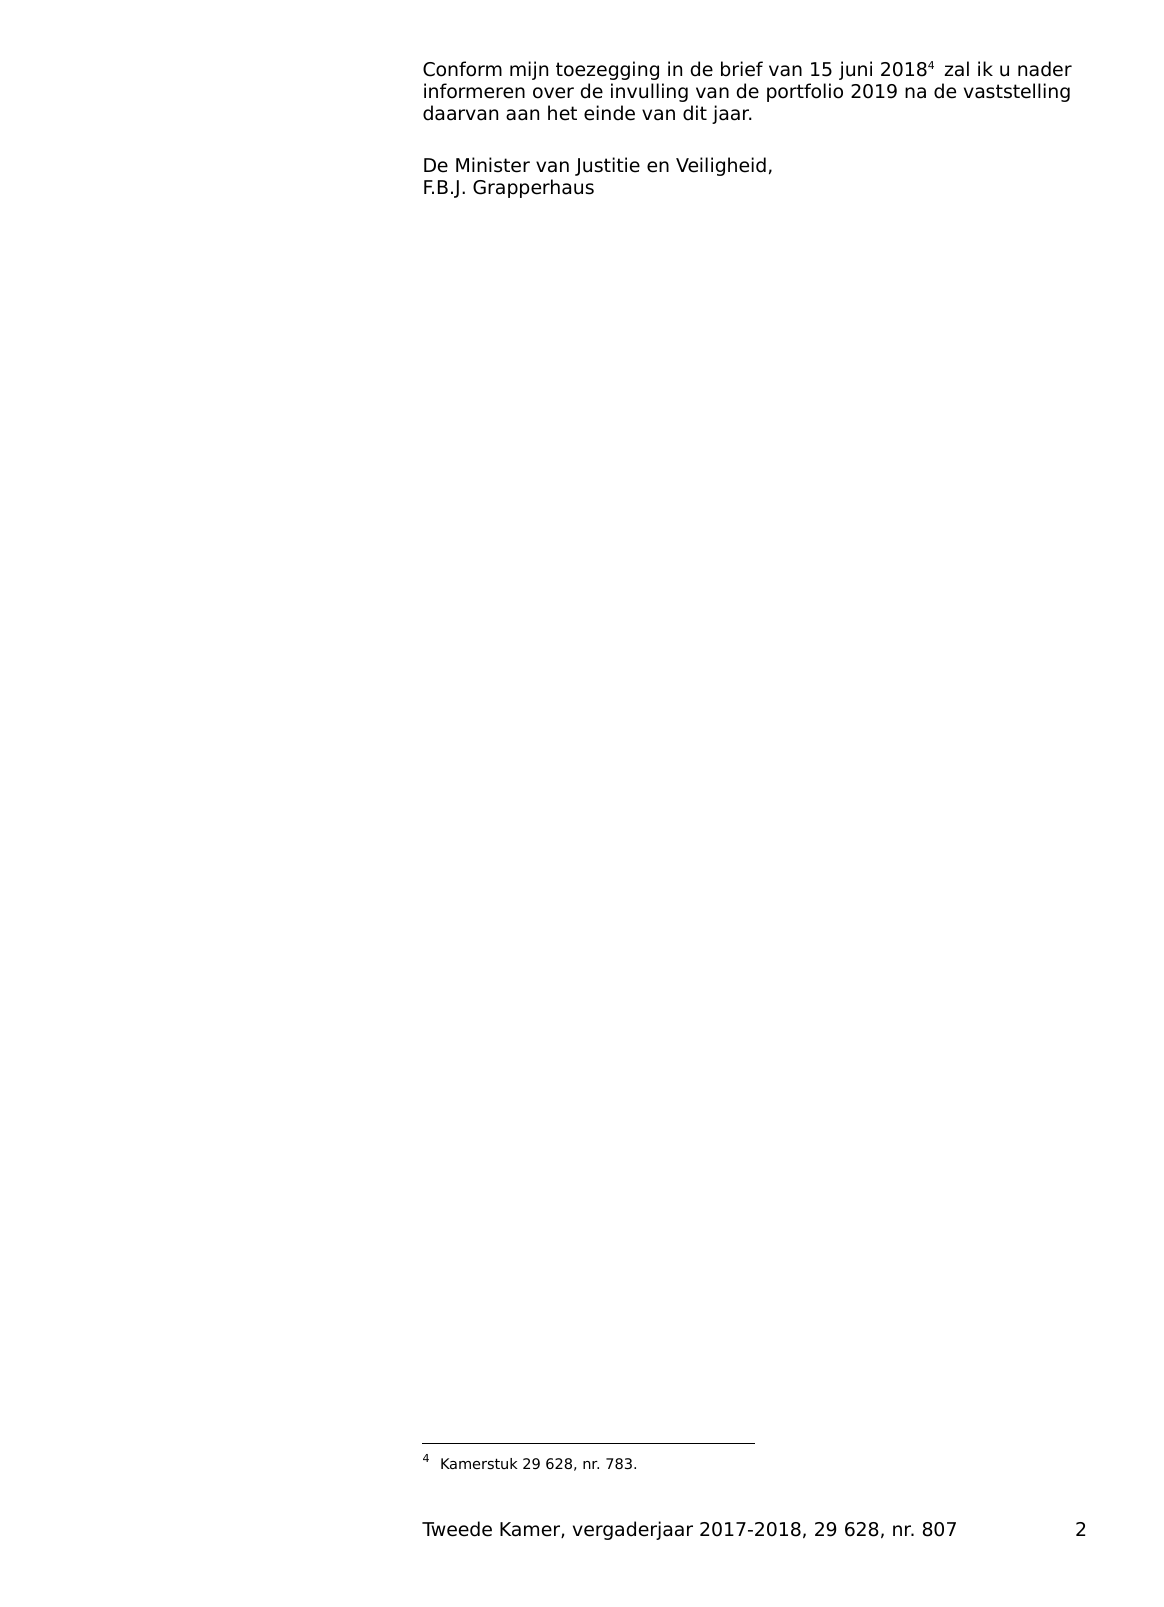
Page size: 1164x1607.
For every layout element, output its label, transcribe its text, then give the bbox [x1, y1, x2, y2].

text Kamerstuk 29 628, nr. 783. [422, 1452, 1087, 1474]
text De Minister van Justitie en Veiligheid, F.B.J. Grapperhaus [422, 155, 1087, 199]
text Conform mijn toezegging in de brief van 15 juni 2018 zal ik u nader informeren over de invulling van de portfolio 2019 na de vaststelling daarvan aan het einde van dit jaar. [422, 59, 1087, 125]
